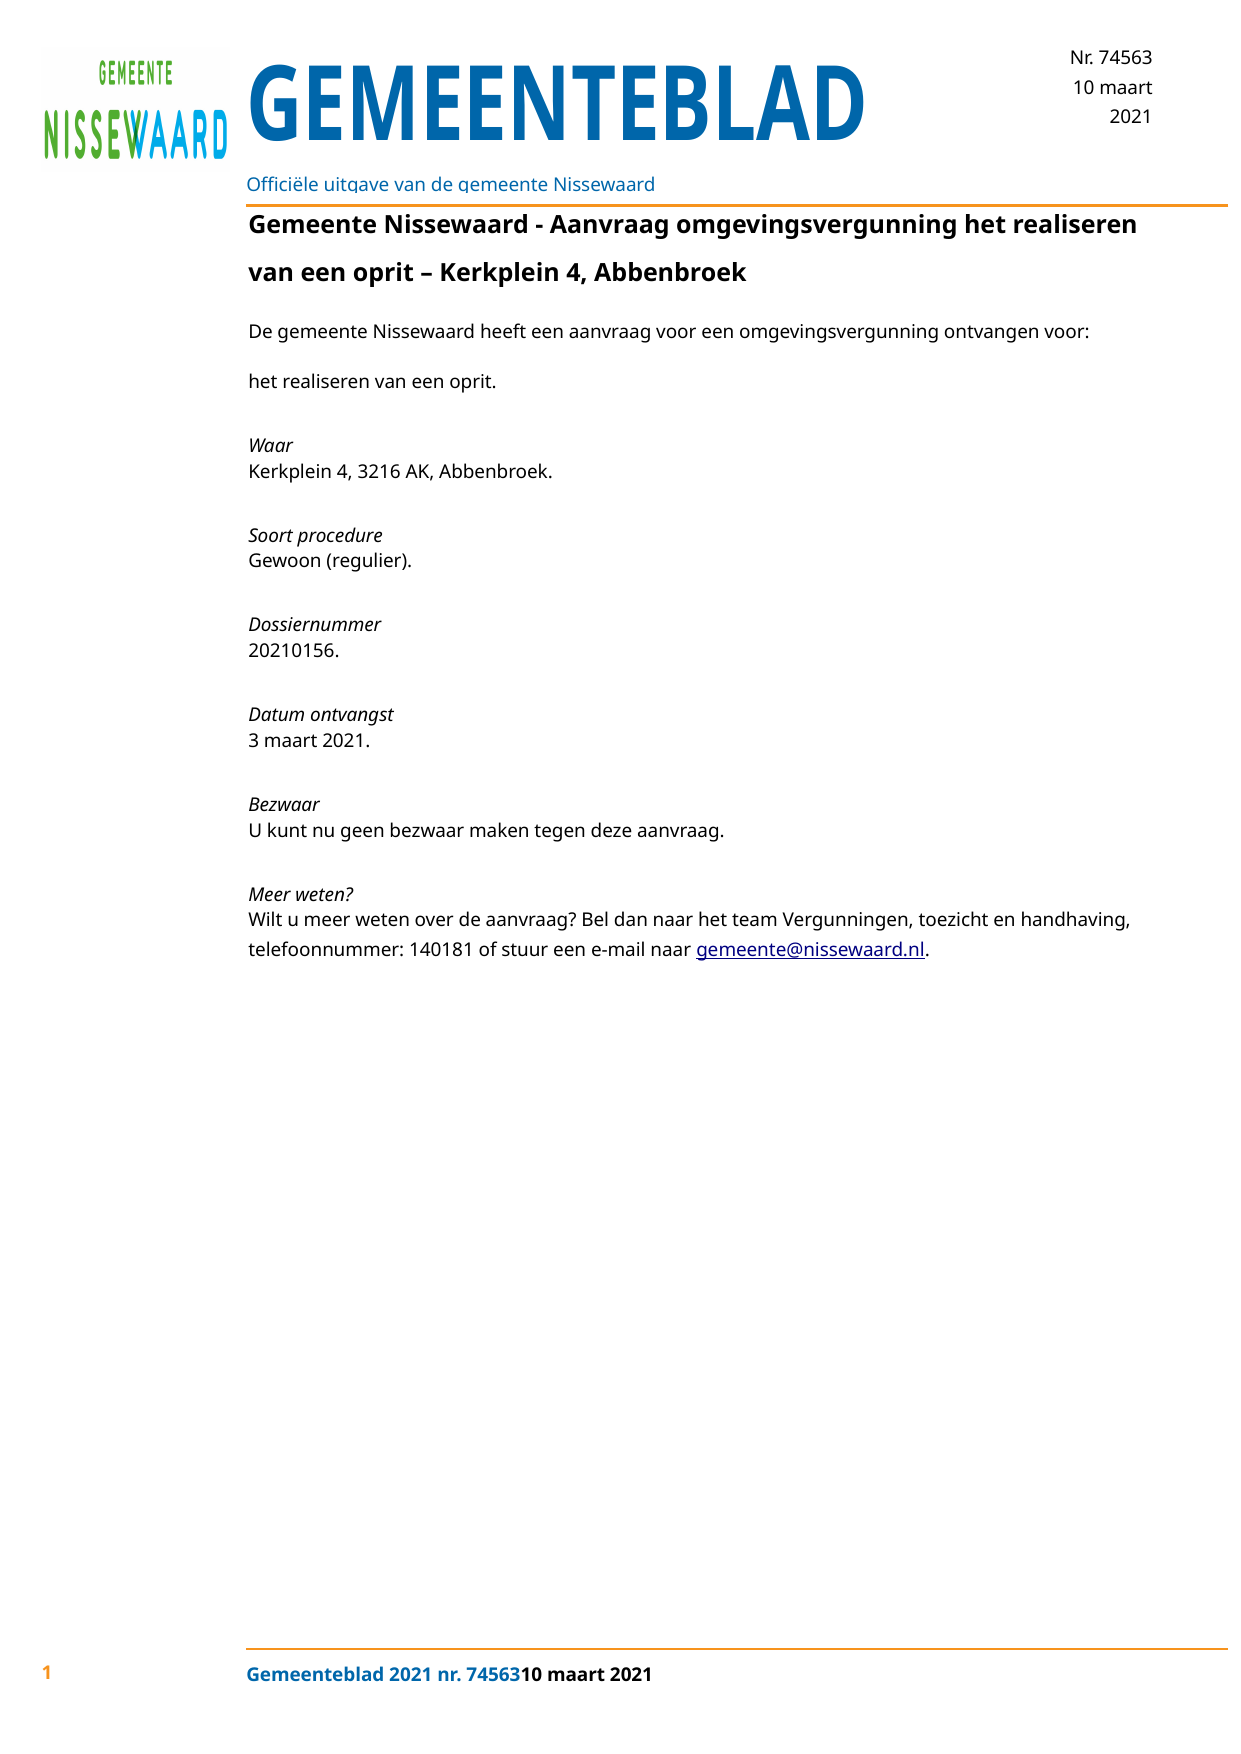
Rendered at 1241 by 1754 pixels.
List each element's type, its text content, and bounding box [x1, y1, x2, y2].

text De gemeente Nissewaard heeft een aanvraag voor een omgevingsvergunning ontvangen voor: [248, 318, 1152, 344]
text Gewoon (regulier). [248, 548, 1152, 573]
text Dossiernummer [248, 612, 1152, 637]
text Meer weten? [248, 881, 1152, 906]
text U kunt nu geen bezwaar maken tegen deze aanvraag. [248, 817, 1152, 842]
text 3 maart 2021. [248, 727, 1152, 753]
text het realiseren van een oprit. [248, 368, 1152, 394]
text Bezwaar [248, 791, 1152, 817]
text Waar [248, 432, 1152, 458]
text Kerkplein 4, 3216 AK, Abbenbroek. [248, 458, 1152, 484]
text Datum ontvangst [248, 701, 1152, 727]
text Wilt u meer weten over de aanvraag? Bel dan naar het team Vergunningen, toezicht en handhaving, telefoonnummer: 140181 of stuur een e-mail naar gemeente@nissewaard.nl. [248, 906, 1152, 962]
text 20210156. [248, 637, 1152, 663]
picture [41, 47, 231, 172]
text Soort procedure [248, 522, 1152, 548]
text Gemeente Nissewaard - Aanvraag omgevingsvergunning het realiseren van een oprit – Kerkplein 4, Abbenbroek [248, 207, 1152, 288]
